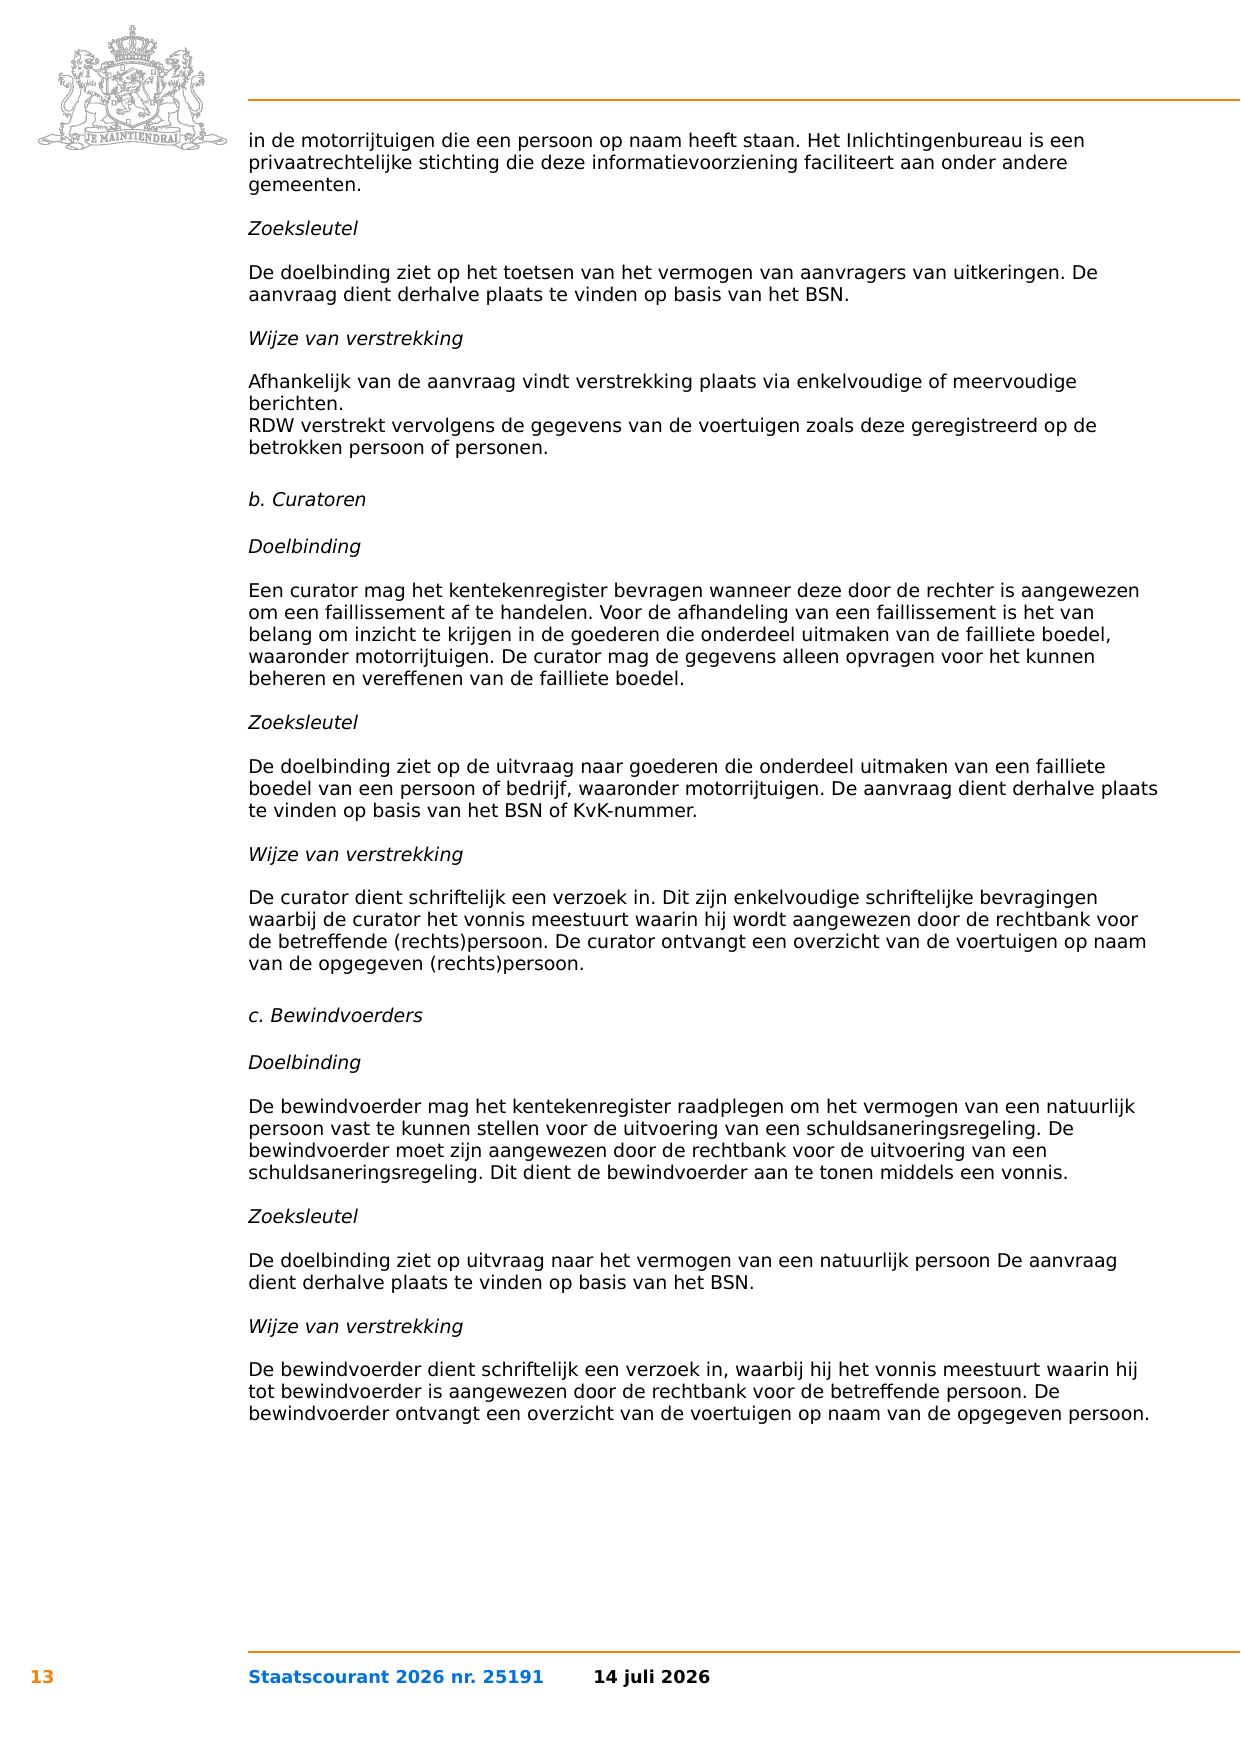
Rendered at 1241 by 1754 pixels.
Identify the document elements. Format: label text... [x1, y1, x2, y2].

subtitle Zoeksleutel [248, 712, 1163, 734]
subtitle Doelbinding [248, 536, 1163, 558]
subtitle c. Bewindvoerders [248, 1005, 1163, 1027]
text De bewindvoerder dient schriftelijk een verzoek in, waarbij hij het vonnis meestuurt waarin hij tot bewindvoerder is aangewezen door de rechtbank voor de betreffende persoon. De bewindvoerder ontvangt een overzicht van de voertuigen op naam van de opgegeven persoon. [248, 1359, 1163, 1425]
subtitle Doelbinding [248, 1052, 1163, 1074]
subtitle b. Curatoren [248, 489, 1163, 511]
text in de motorrijtuigen die een persoon op naam heeft staan. Het Inlichtingenbureau is een privaatrechtelijke stichting die deze informatievoorziening faciliteert aan onder andere gemeenten. [248, 130, 1163, 196]
text De doelbinding ziet op uitvraag naar het vermogen van een natuurlijk persoon De aanvraag dient derhalve plaats te vinden op basis van het BSN. [248, 1250, 1163, 1294]
picture [38, 25, 227, 150]
subtitle Wijze van verstrekking [248, 1316, 1163, 1337]
subtitle Zoeksleutel [248, 1206, 1163, 1228]
text Een curator mag het kentekenregister bevragen wanneer deze door de rechter is aangewezen om een faillissement af te handelen. Voor de afhandeling van een faillissement is het van belang om inzicht te krijgen in de goederen die onderdeel uitmaken van de failliete boedel, waaronder motorrijtuigen. De curator mag de gegevens alleen opvragen voor het kunnen beheren en vereffenen van de failliete boedel. [248, 580, 1163, 690]
text Afhankelijk van de aanvraag vindt verstrekking plaats via enkelvoudige of meervoudige berichten. [248, 371, 1163, 415]
text RDW verstrekt vervolgens de gegevens van de voertuigen zoals deze geregistreerd op de betrokken persoon of personen. [248, 415, 1163, 459]
text De doelbinding ziet op het toetsen van het vermogen van aanvragers van uitkeringen. De aanvraag dient derhalve plaats te vinden op basis van het BSN. [248, 262, 1163, 306]
text De curator dient schriftelijk een verzoek in. Dit zijn enkelvoudige schriftelijke bevragingen waarbij de curator het vonnis meestuurt waarin hij wordt aangewezen door de rechtbank voor de betreffende (rechts)persoon. De curator ontvangt een overzicht van de voertuigen op naam van de opgegeven (rechts)persoon. [248, 887, 1163, 975]
subtitle Wijze van verstrekking [248, 327, 1163, 349]
text De bewindvoerder mag het kentekenregister raadplegen om het vermogen van een natuurlijk persoon vast te kunnen stellen voor de uitvoering van een schuldsaneringsregeling. De bewindvoerder moet zijn aangewezen door de rechtbank voor de uitvoering van een schuldsaneringsregeling. Dit dient de bewindvoerder aan te tonen middels een vonnis. [248, 1096, 1163, 1184]
text De doelbinding ziet op de uitvraag naar goederen die onderdeel uitmaken van een failliete boedel van een persoon of bedrijf, waaronder motorrijtuigen. De aanvraag dient derhalve plaats te vinden op basis van het BSN of KvK-nummer. [248, 756, 1163, 822]
subtitle Zoeksleutel [248, 218, 1163, 240]
subtitle Wijze van verstrekking [248, 843, 1163, 865]
